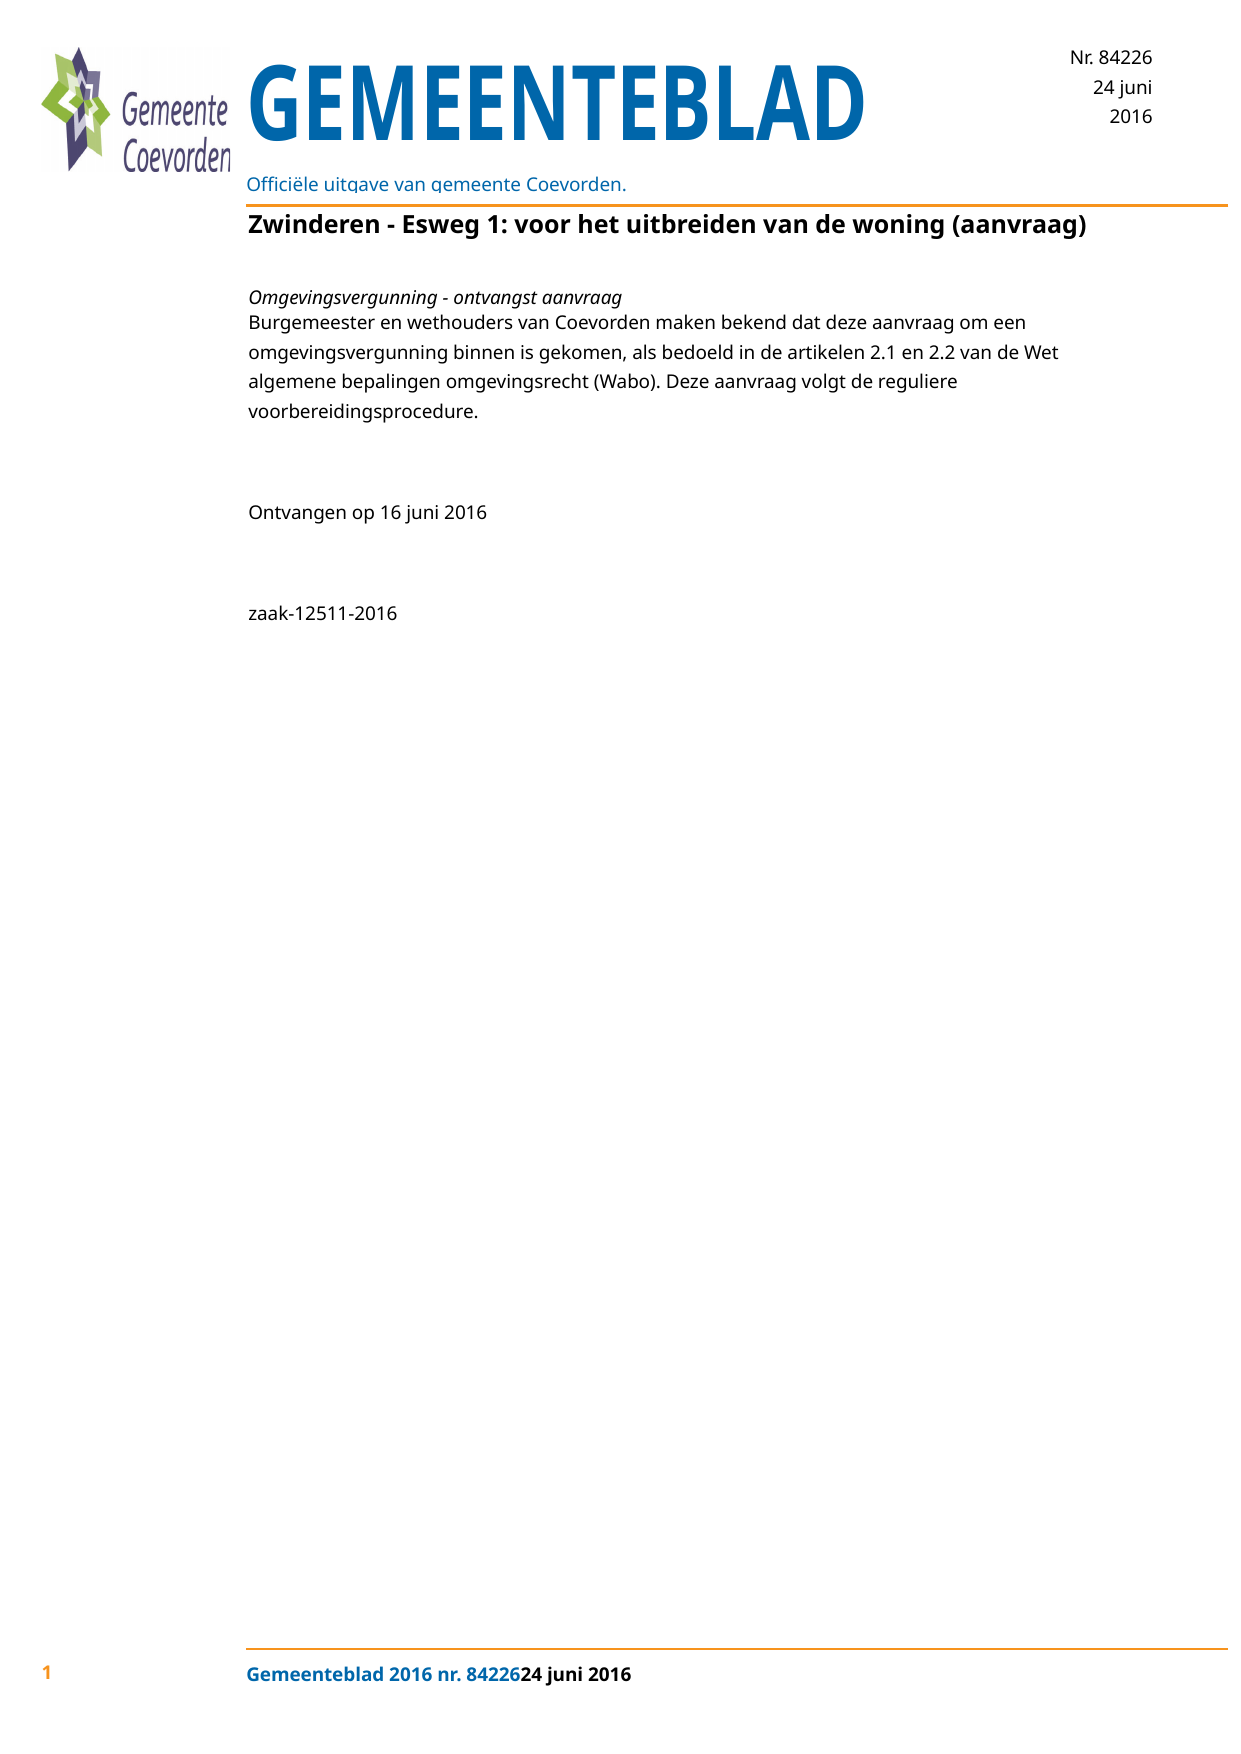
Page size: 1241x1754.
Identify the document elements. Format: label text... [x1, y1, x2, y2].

text Ontvangen op 16 juni 2016 [248, 499, 1152, 525]
text Zwinderen - Esweg 1: voor het uitbreiden van de woning (aanvraag) [248, 207, 1152, 241]
picture [41, 47, 231, 172]
text Burgemeester en wethouders van Coevorden maken bekend dat deze aanvraag om een omgevingsvergunning binnen is gekomen, als bedoeld in de artikelen 2.1 en 2.2 van de Wet algemene bepalingen omgevingsrecht (Wabo). Deze aanvraag volgt de reguliere voorbereidingsprocedure. [248, 309, 1152, 424]
text Omgevingsvergunning - ontvangst aanvraag [248, 284, 1152, 309]
text zaak-12511-2016 [248, 600, 1152, 626]
